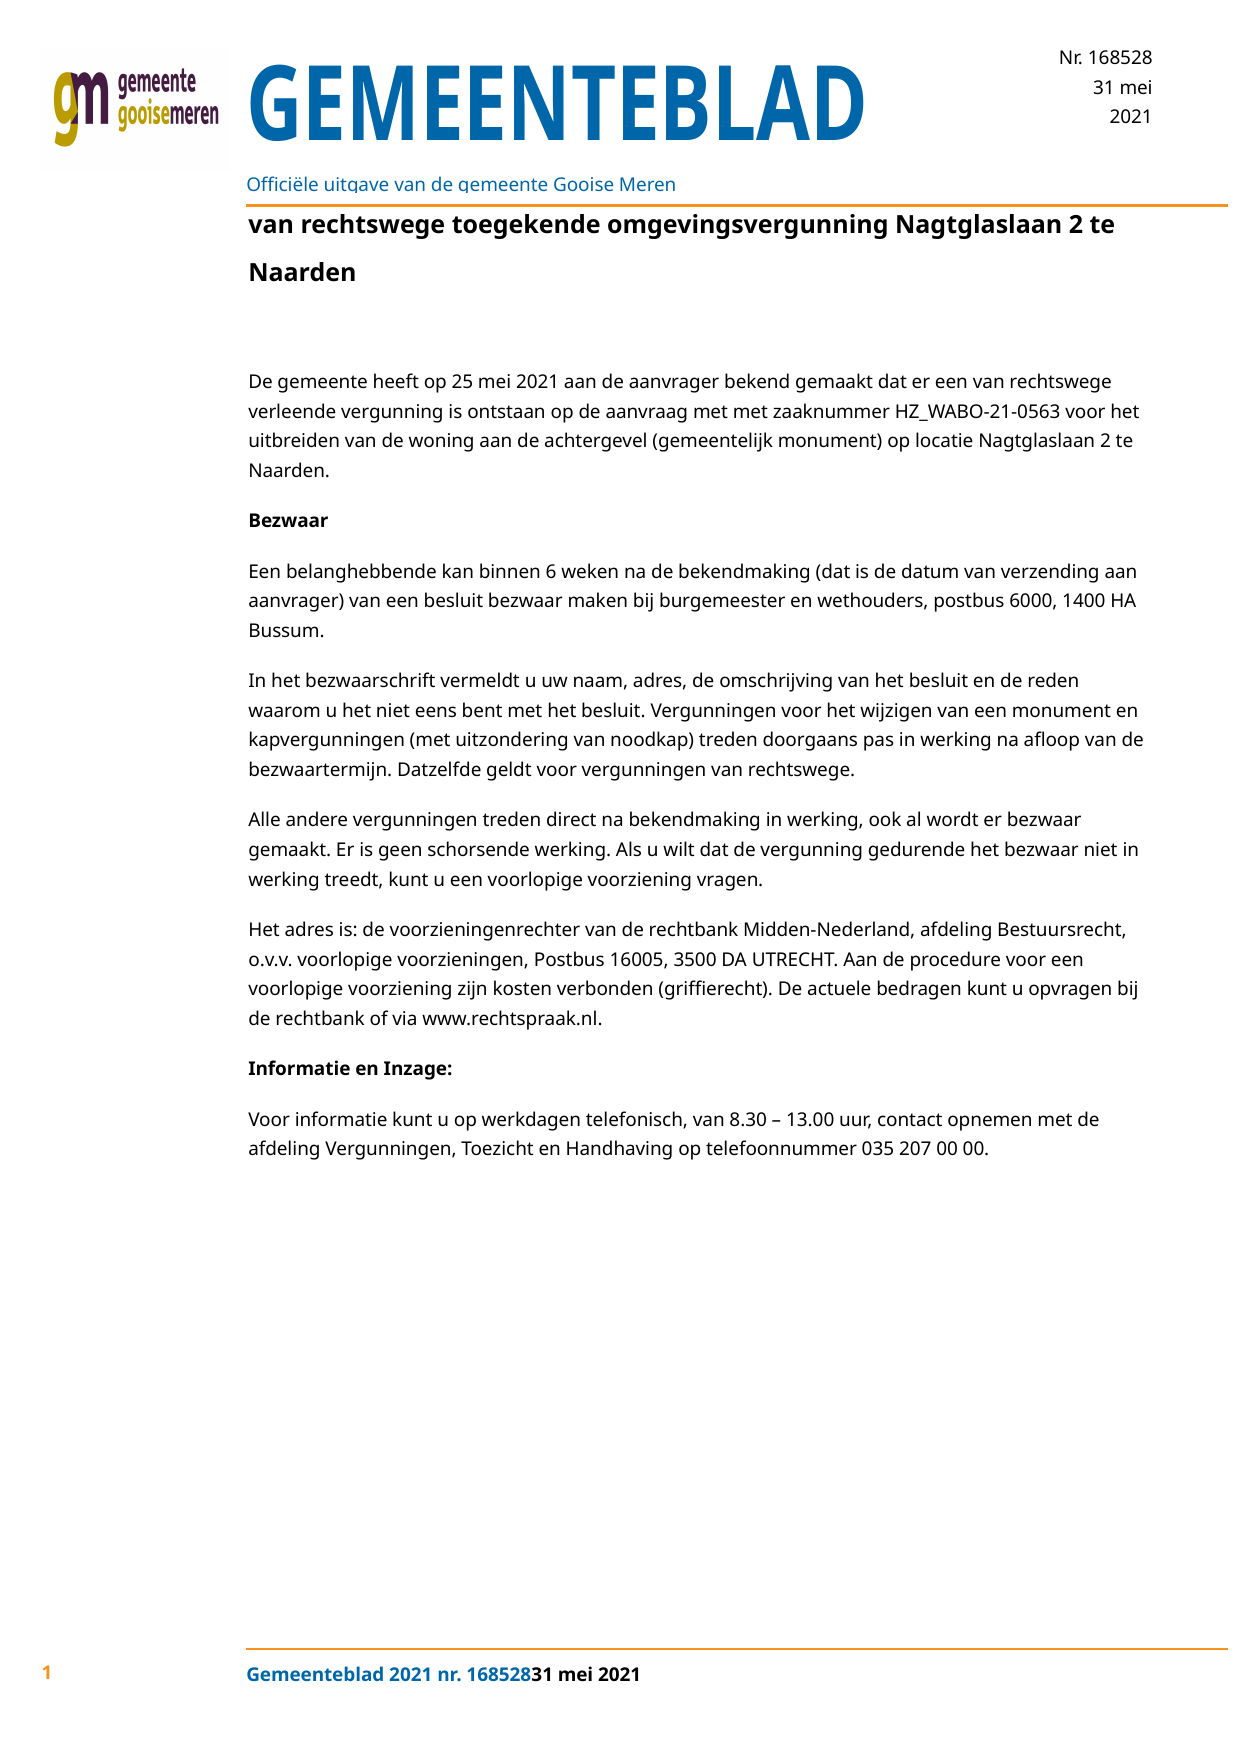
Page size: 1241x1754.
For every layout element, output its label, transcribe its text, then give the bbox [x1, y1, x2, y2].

text Alle andere vergunningen treden direct na bekendmaking in werking, ook al wordt er bezwaar gemaakt. Er is geen schorsende werking. Als u wilt dat de vergunning gedurende het bezwaar niet in werking treedt, kunt u een voorlopige voorziening vragen. [248, 807, 1152, 892]
text Bezwaar [248, 507, 1152, 533]
text Het adres is: de voorzieningenrechter van de rechtbank Midden-Nederland, afdeling Bestuursrecht, o.v.v. voorlopige voorzieningen, Postbus 16005, 3500 DA UTRECHT. Aan de procedure voor een voorlopige voorziening zijn kosten verbonden (griffierecht). De actuele bedragen kunt u opvragen bij de rechtbank of via www.rechtspraak.nl. [248, 916, 1152, 1031]
text De gemeente heeft op 25 mei 2021 aan de aanvrager bekend gemaakt dat er een van rechtswege verleende vergunning is ontstaan op de aanvraag met met zaaknummer HZ_WABO-21-0563 voor het uitbreiden van de woning aan de achtergevel (gemeentelijk monument) op locatie Nagtglaslaan 2 te Naarden. [248, 368, 1152, 483]
text Informatie en Inzage: [248, 1055, 1152, 1081]
picture [41, 47, 231, 172]
text van rechtswege toegekende omgevingsvergunning Nagtglaslaan 2 te Naarden [248, 207, 1152, 288]
text In het bezwaarschrift vermeldt u uw naam, adres, de omschrijving van het besluit en de reden waarom u het niet eens bent met het besluit. Vergunningen voor het wijzigen van een monument en kapvergunningen (met uitzondering van noodkap) treden doorgaans pas in werking na afloop van de bezwaartermijn. Datzelfde geldt voor vergunningen van rechtswege. [248, 667, 1152, 782]
text Een belanghebbende kan binnen 6 weken na de bekendmaking (dat is de datum van verzending aan aanvrager) van een besluit bezwaar maken bij burgemeester en wethouders, postbus 6000, 1400 HA Bussum. [248, 558, 1152, 643]
text Voor informatie kunt u op werkdagen telefonisch, van 8.30 – 13.00 uur, contact opnemen met de afdeling Vergunningen, Toezicht en Handhaving op telefoonnummer 035 207 00 00. [248, 1106, 1152, 1161]
